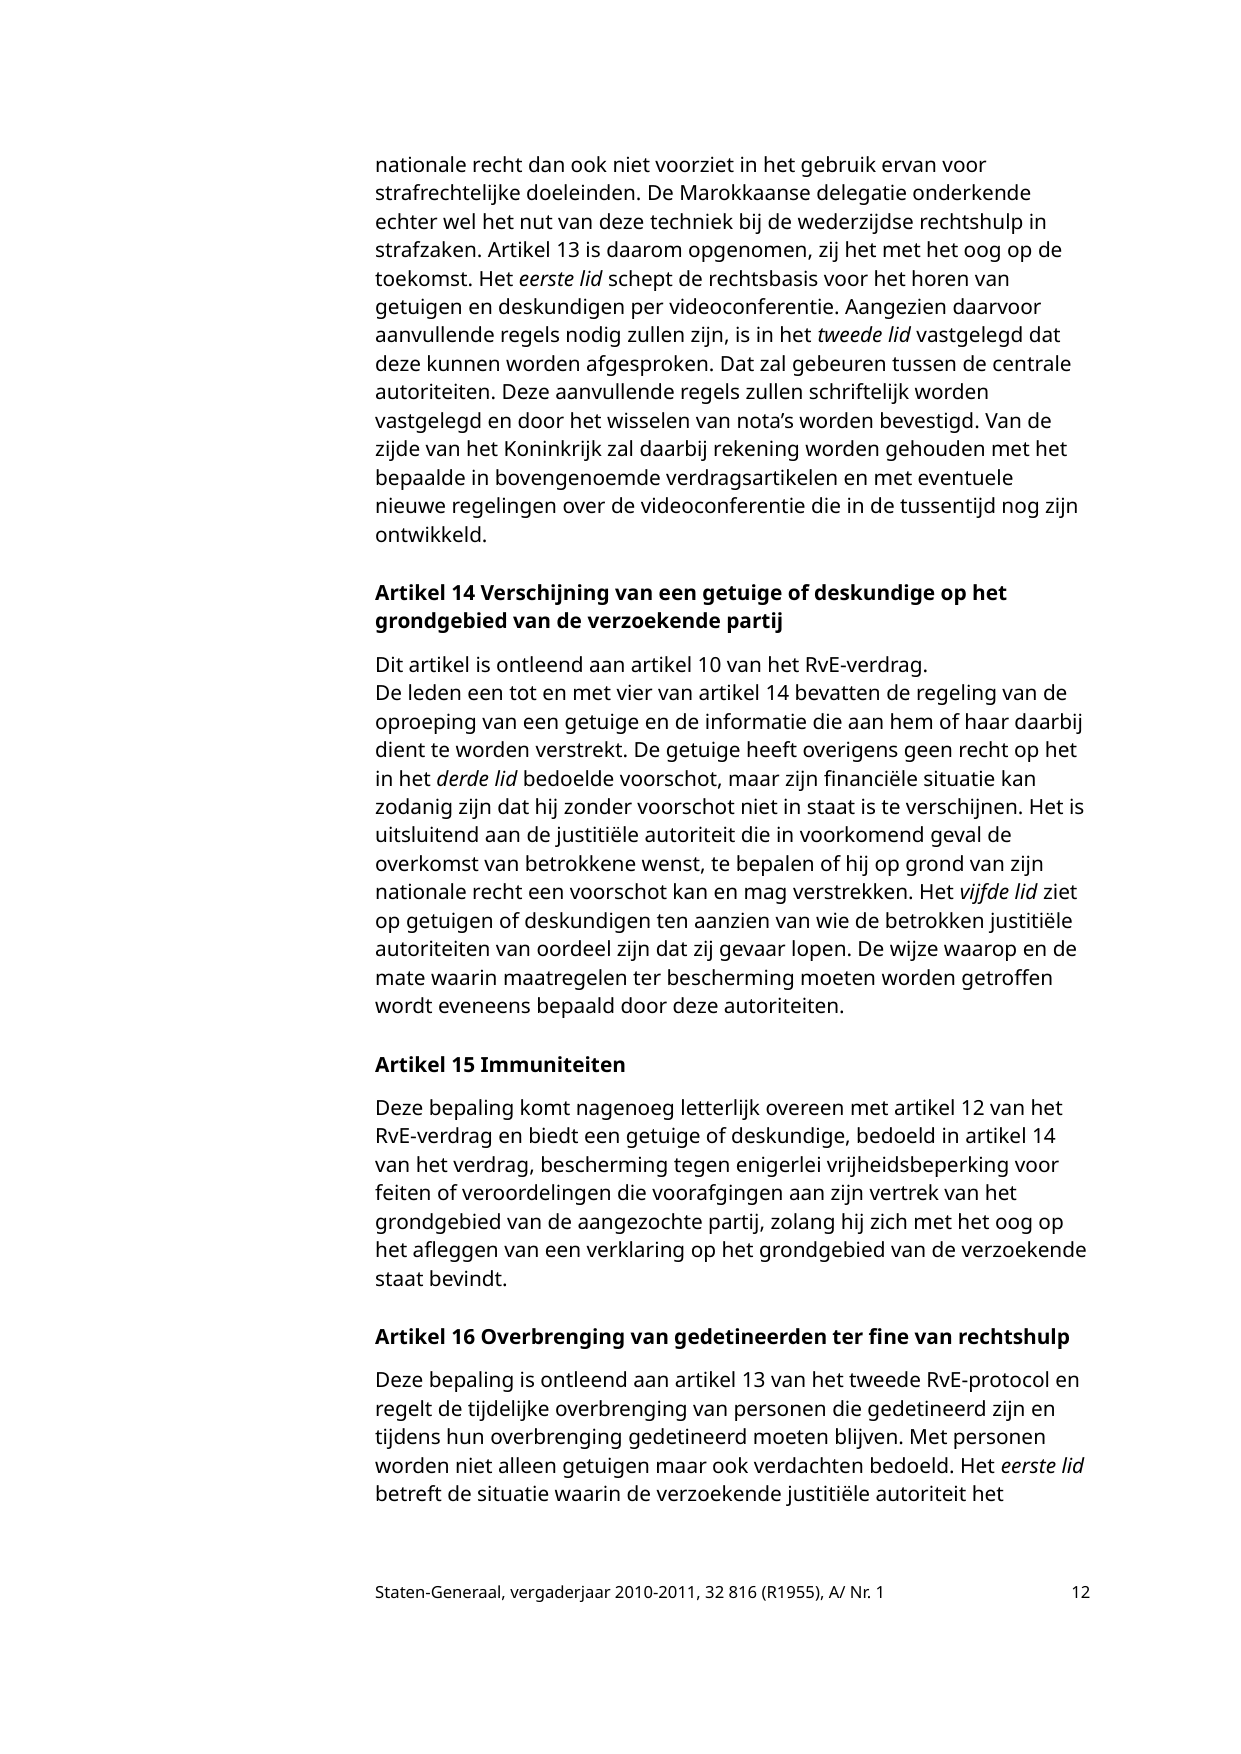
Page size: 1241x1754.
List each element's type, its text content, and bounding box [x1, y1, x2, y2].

text Deze bepaling is ontleend aan artikel 13 van het tweede RvE-protocol en regelt de tijdelijke overbrenging van personen die gedetineerd zijn en tijdens hun overbrenging gedetineerd moeten blijven. Met personen worden niet alleen getuigen maar ook verdachten bedoeld. Het eerste lid betreft de situatie waarin de verzoekende justitiële autoriteit het [375, 1366, 1090, 1508]
text Artikel 14 Verschijning van een getuige of deskundige op het grondgebied van de verzoekende partij [375, 578, 1090, 635]
text nationale recht dan ook niet voorziet in het gebruik ervan voor strafrechtelijke doeleinden. De Marokkaanse delegatie onderkende echter wel het nut van deze techniek bij de wederzijdse rechtshulp in strafzaken. Artikel 13 is daarom opgenomen, zij het met het oog op de toekomst. Het eerste lid schept de rechtsbasis voor het horen van getuigen en deskundigen per videoconferentie. Aangezien daarvoor aanvullende regels nodig zullen zijn, is in het tweede lid vastgelegd dat deze kunnen worden afgesproken. Dat zal gebeuren tussen de centrale autoriteiten. Deze aanvullende regels zullen schriftelijk worden vastgelegd en door het wisselen van nota’s worden bevestigd. Van de zijde van het Koninkrijk zal daarbij rekening worden gehouden met het bepaalde in bovengenoemde verdragsartikelen en met eventuele nieuwe regelingen over de videoconferentie die in de tussentijd nog zijn ontwikkeld. [375, 150, 1090, 548]
text Dit artikel is ontleend aan artikel 10 van het RvE-verdrag. [375, 650, 1090, 678]
text Artikel 16 Overbrenging van gedetineerden ter fine van rechtshulp [375, 1322, 1090, 1351]
text Deze bepaling komt nagenoeg letterlijk overeen met artikel 12 van het RvE-verdrag en biedt een getuige of deskundige, bedoeld in artikel 14 van het verdrag, bescherming tegen enigerlei vrijheidsbeperking voor feiten of veroordelingen die voorafgingen aan zijn vertrek van het grondgebied van de aangezochte partij, zolang hij zich met het oog op het afleggen van een verklaring op het grondgebied van de verzoekende staat bevindt. [375, 1093, 1090, 1292]
text Artikel 15 Immuniteiten [375, 1050, 1090, 1078]
text De leden een tot en met vier van artikel 14 bevatten de regeling van de oproeping van een getuige en de informatie die aan hem of haar daarbij dient te worden verstrekt. De getuige heeft overigens geen recht op het in het derde lid bedoelde voorschot, maar zijn financiële situatie kan zodanig zijn dat hij zonder voorschot niet in staat is te verschijnen. Het is uitsluitend aan de justitiële autoriteit die in voorkomend geval de overkomst van betrokkene wenst, te bepalen of hij op grond van zijn nationale recht een voorschot kan en mag verstrekken. Het vijfde lid ziet op getuigen of deskundigen ten aanzien van wie de betrokken justitiële autoriteiten van oordeel zijn dat zij gevaar lopen. De wijze waarop en de mate waarin maatregelen ter bescherming moeten worden getroffen wordt eveneens bepaald door deze autoriteiten. [375, 678, 1090, 1020]
